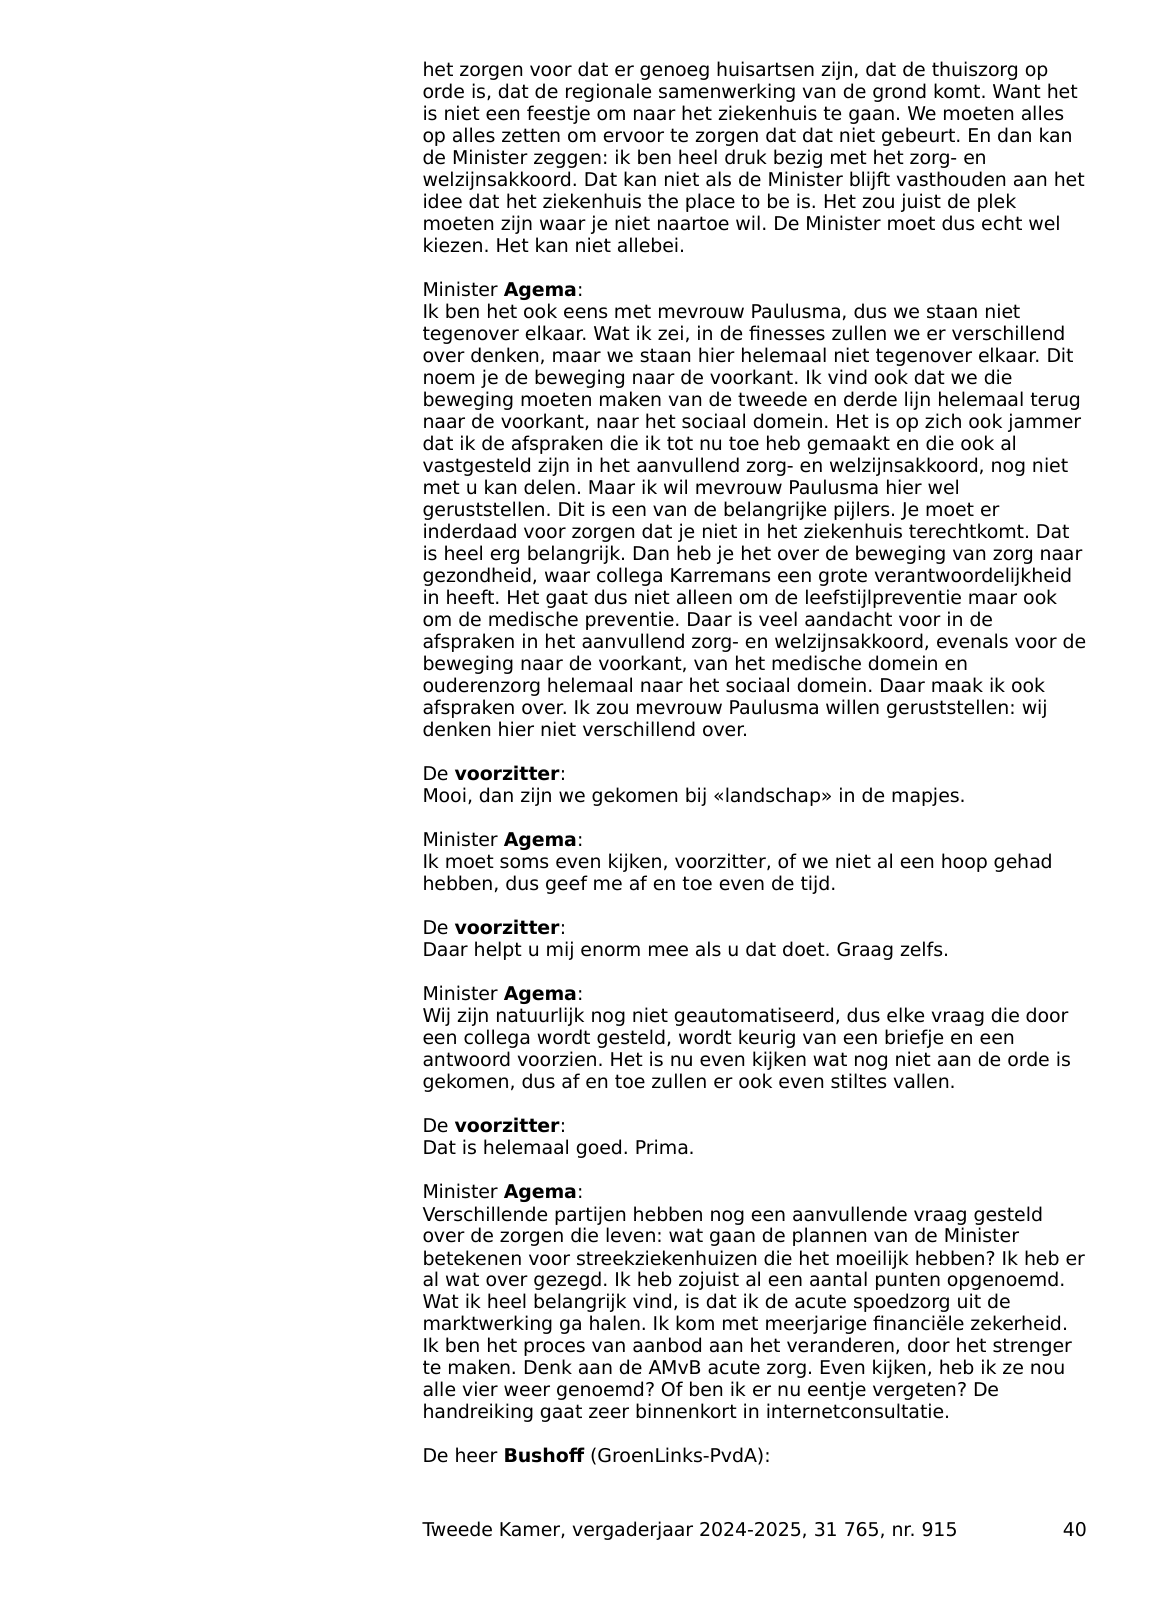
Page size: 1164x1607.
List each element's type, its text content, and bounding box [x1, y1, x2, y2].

text De voorzitter: [422, 763, 1087, 785]
text Daar helpt u mij enorm mee als u dat doet. Graag zelfs. [422, 939, 1087, 961]
text Minister Agema: [422, 1181, 1087, 1203]
text De voorzitter: [422, 917, 1087, 939]
text Minister Agema: [422, 983, 1087, 1005]
text Ik ben het ook eens met mevrouw Paulusma, dus we staan niet tegenover elkaar. Wat ik zei, in de finesses zullen we er verschillend over denken, maar we staan hier helemaal niet tegenover elkaar. Dit noem je de beweging naar de voorkant. Ik vind ook dat we die beweging moeten maken van de tweede en derde lijn helemaal terug naar de voorkant, naar het sociaal domein. Het is op zich ook jammer dat ik de afspraken die ik tot nu toe heb gemaakt en die ook al vastgesteld zijn in het aanvullend zorg- en welzijnsakkoord, nog niet met u kan delen. Maar ik wil mevrouw Paulusma hier wel geruststellen. Dit is een van de belangrijke pijlers. Je moet er inderdaad voor zorgen dat je niet in het ziekenhuis terechtkomt. Dat is heel erg belangrijk. Dan heb je het over de beweging van zorg naar gezondheid, waar collega Karremans een grote verantwoordelijkheid in heeft. Het gaat dus niet alleen om de leefstijlpreventie maar ook om de medische preventie. Daar is veel aandacht voor in de afspraken in het aanvullend zorg- en welzijnsakkoord, evenals voor de beweging naar de voorkant, van het medische domein en ouderenzorg helemaal naar het sociaal domein. Daar maak ik ook afspraken over. Ik zou mevrouw Paulusma willen geruststellen: wij denken hier niet verschillend over. [422, 301, 1087, 741]
text De heer Bushoff (GroenLinks-PvdA): [422, 1445, 1087, 1467]
text Minister Agema: [422, 829, 1087, 851]
text Dat is helemaal goed. Prima. [422, 1137, 1087, 1159]
text De voorzitter: [422, 1115, 1087, 1137]
text Verschillende partijen hebben nog een aanvullende vraag gesteld over de zorgen die leven: wat gaan de plannen van de Minister betekenen voor streekziekenhuizen die het moeilijk hebben? Ik heb er al wat over gezegd. Ik heb zojuist al een aantal punten opgenoemd. Wat ik heel belangrijk vind, is dat ik de acute spoedzorg uit de marktwerking ga halen. Ik kom met meerjarige financiële zekerheid. Ik ben het proces van aanbod aan het veranderen, door het strenger te maken. Denk aan de AMvB acute zorg. Even kijken, heb ik ze nou alle vier weer genoemd? Of ben ik er nu eentje vergeten? De handreiking gaat zeer binnenkort in internetconsultatie. [422, 1203, 1087, 1423]
text Minister Agema: [422, 279, 1087, 301]
text Wij zijn natuurlijk nog niet geautomatiseerd, dus elke vraag die door een collega wordt gesteld, wordt keurig van een briefje en een antwoord voorzien. Het is nu even kijken wat nog niet aan de orde is gekomen, dus af en toe zullen er ook even stiltes vallen. [422, 1005, 1087, 1093]
text Mooi, dan zijn we gekomen bij «landschap» in de mapjes. [422, 785, 1087, 807]
text het zorgen voor dat er genoeg huisartsen zijn, dat de thuiszorg op orde is, dat de regionale samenwerking van de grond komt. Want het is niet een feestje om naar het ziekenhuis te gaan. We moeten alles op alles zetten om ervoor te zorgen dat dat niet gebeurt. En dan kan de Minister zeggen: ik ben heel druk bezig met het zorg- en welzijnsakkoord. Dat kan niet als de Minister blijft vasthouden aan het idee dat het ziekenhuis the place to be is. Het zou juist de plek moeten zijn waar je niet naartoe wil. De Minister moet dus echt wel kiezen. Het kan niet allebei. [422, 59, 1087, 257]
text Ik moet soms even kijken, voorzitter, of we niet al een hoop gehad hebben, dus geef me af en toe even de tijd. [422, 851, 1087, 895]
